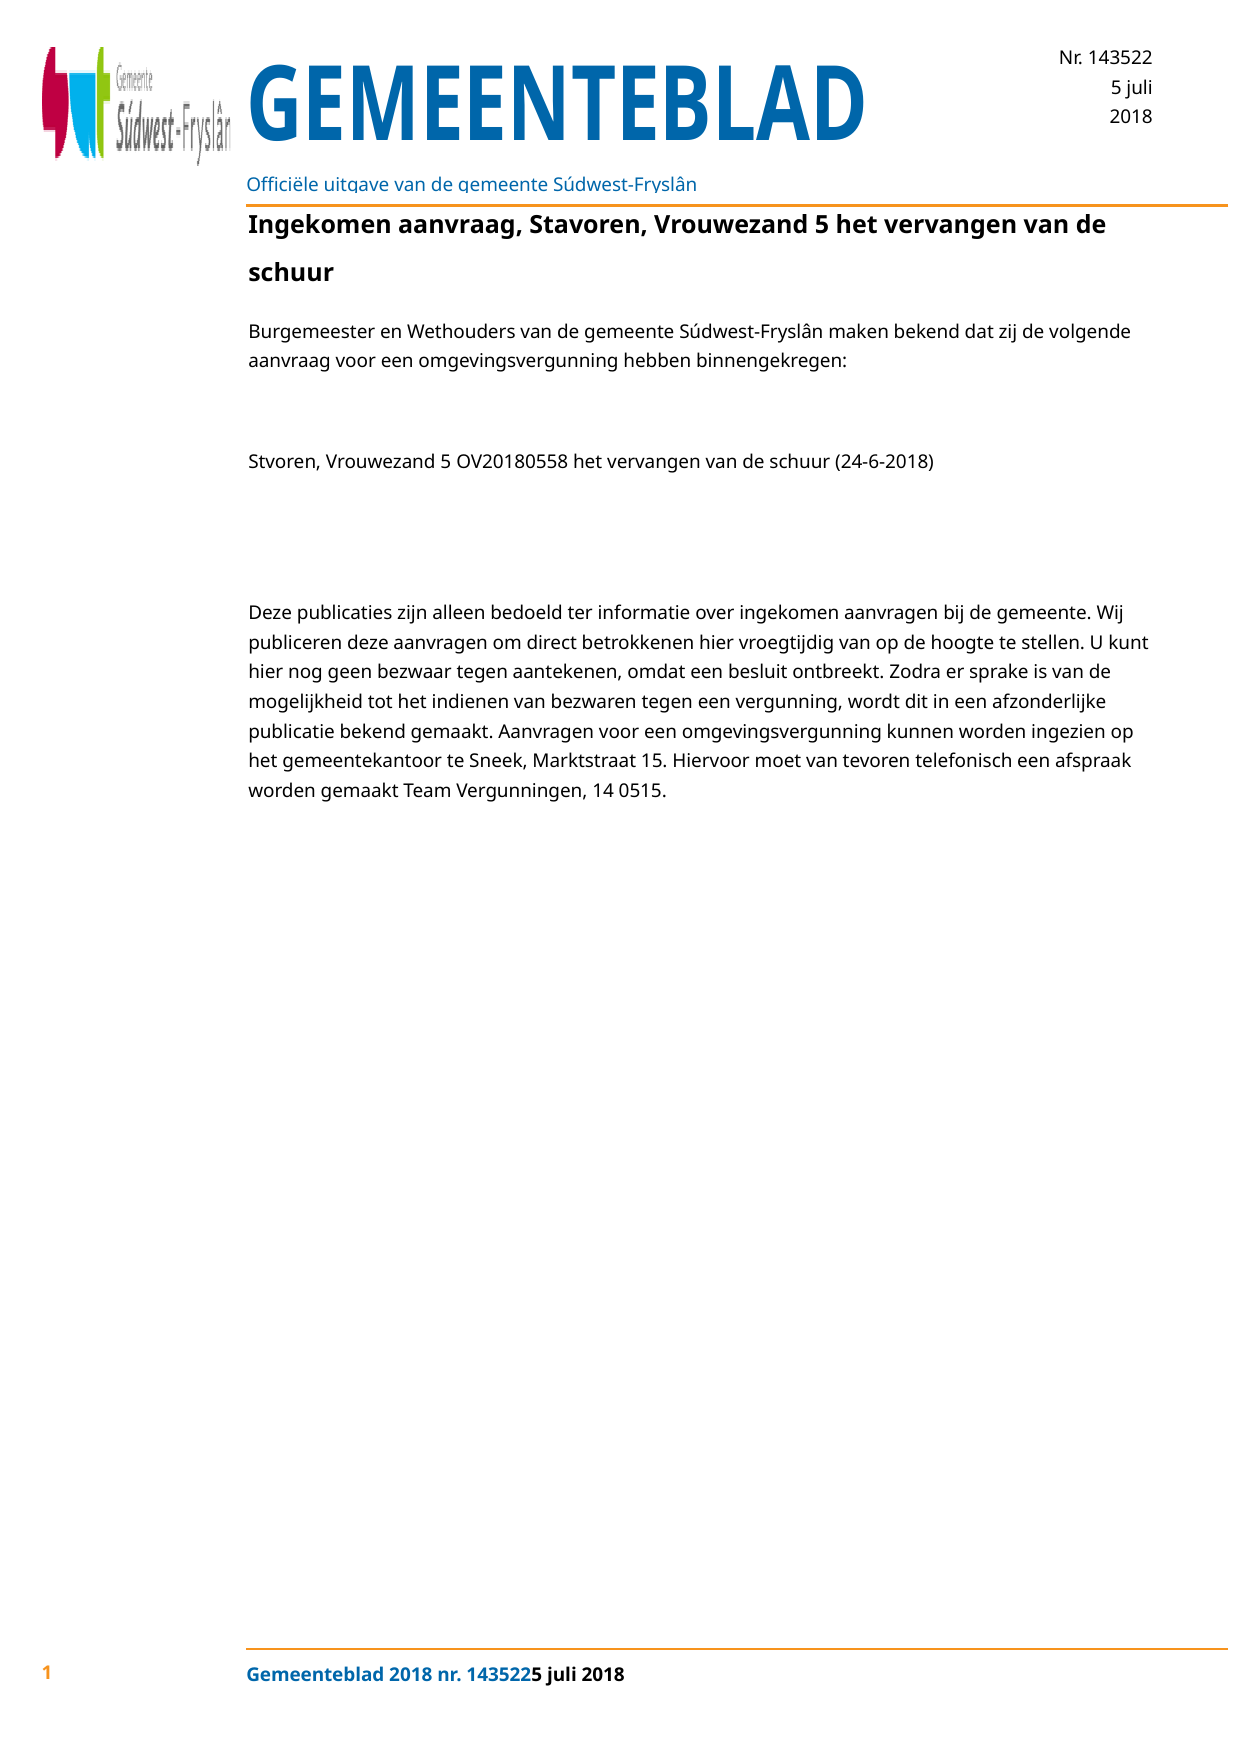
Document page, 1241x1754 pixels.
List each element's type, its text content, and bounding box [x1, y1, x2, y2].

text Ingekomen aanvraag, Stavoren, Vrouwezand 5 het vervangen van de schuur [248, 207, 1152, 288]
text Deze publicaties zijn alleen bedoeld ter informatie over ingekomen aanvragen bij de gemeente. Wij publiceren deze aanvragen om direct betrokkenen hier vroegtijdig van op de hoogte te stellen. U kunt hier nog geen bezwaar tegen aantekenen, omdat een besluit ontbreekt. Zodra er sprake is van de mogelijkheid tot het indienen van bezwaren tegen een vergunning, wordt dit in een afzonderlijke publicatie bekend gemaakt. Aanvragen voor een omgevingsvergunning kunnen worden ingezien op het gemeentekantoor te Sneek, Marktstraat 15. Hiervoor moet van tevoren telefonisch een afspraak worden gemaakt Team Vergunningen, 14 0515. [248, 599, 1152, 803]
text Stvoren, Vrouwezand 5 OV20180558 het vervangen van de schuur (24-6-2018) [248, 448, 1152, 474]
text Burgemeester en Wethouders van de gemeente Súdwest-Fryslân maken bekend dat zij de volgende aanvraag voor een omgevingsvergunning hebben binnengekregen: [248, 318, 1152, 373]
picture [41, 47, 231, 172]
